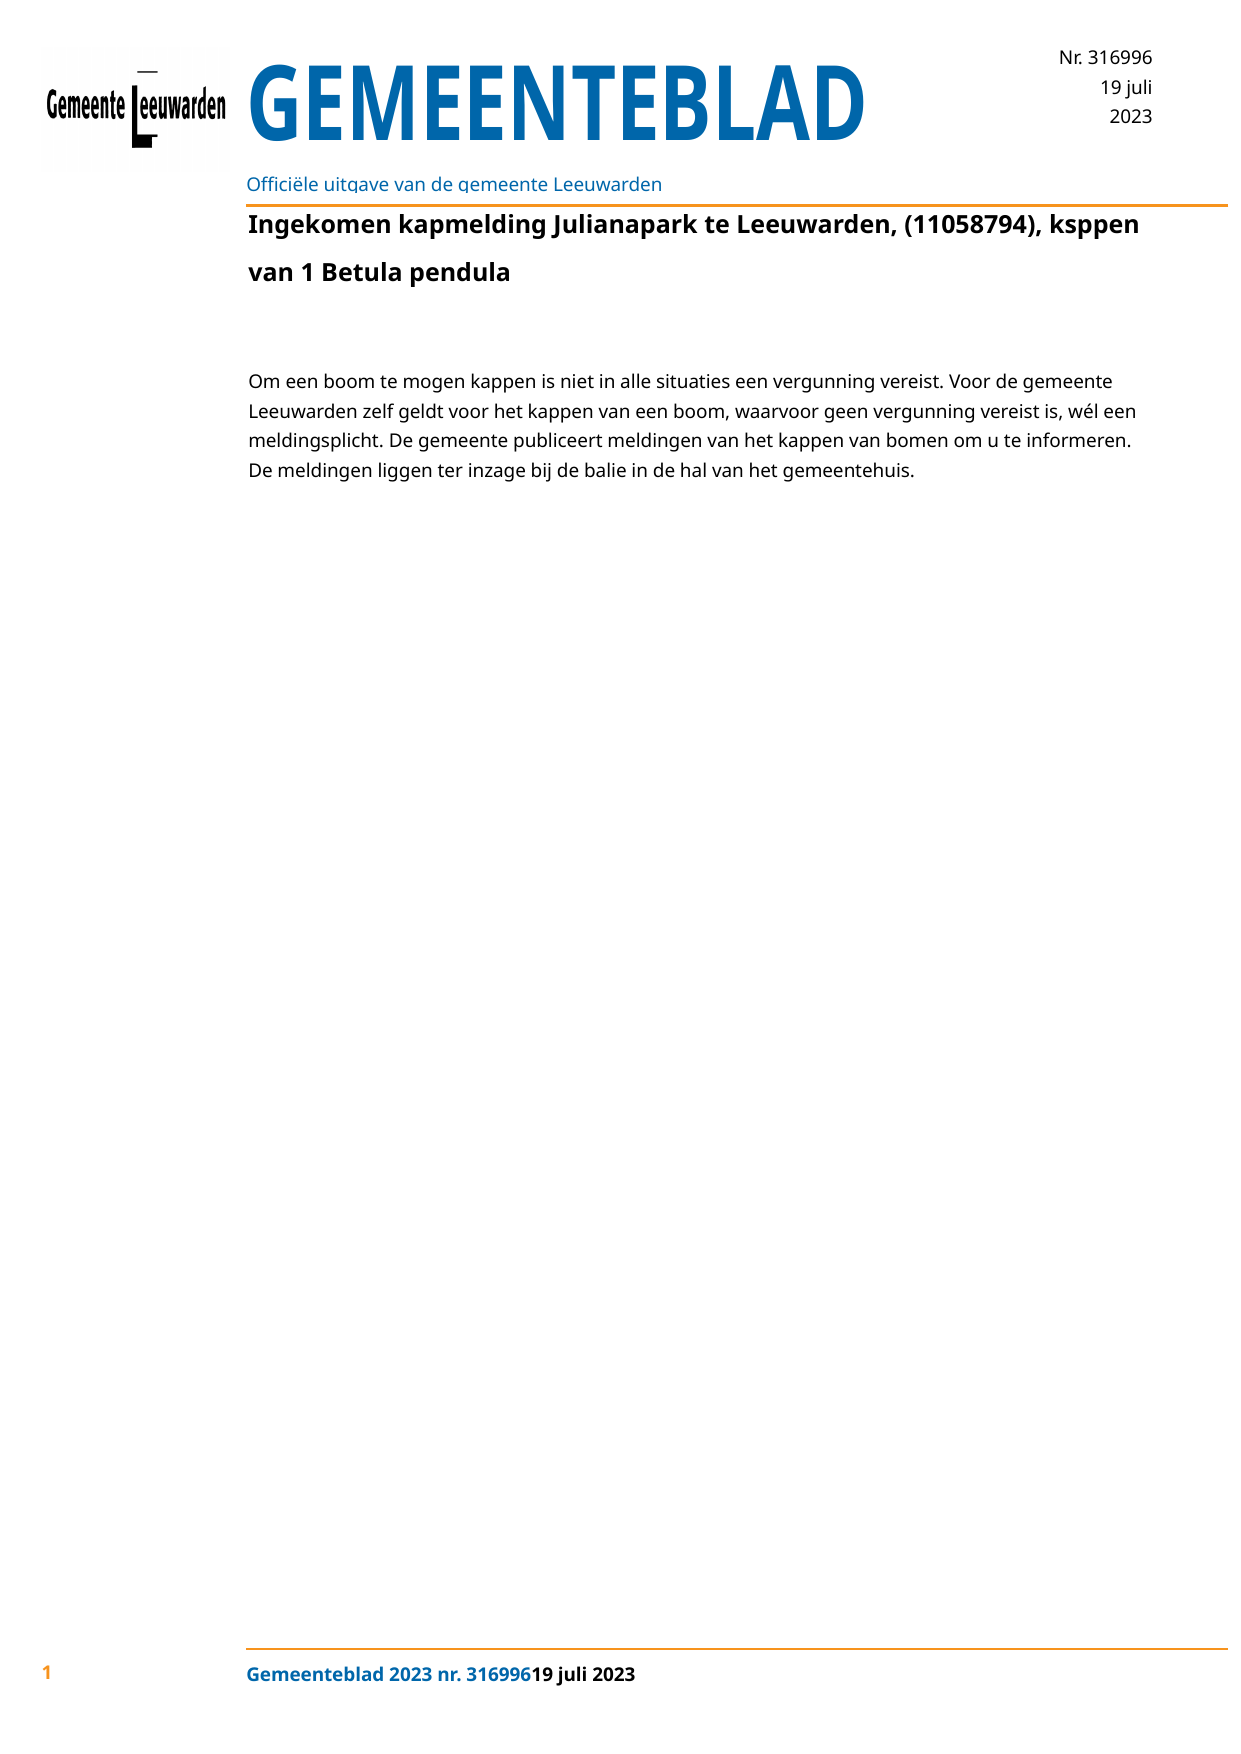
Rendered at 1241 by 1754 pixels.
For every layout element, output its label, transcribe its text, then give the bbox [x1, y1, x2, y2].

text Om een boom te mogen kappen is niet in alle situaties een vergunning vereist. Voor de gemeente Leeuwarden zelf geldt voor het kappen van een boom, waarvoor geen vergunning vereist is, wél een meldingsplicht. De gemeente publiceert meldingen van het kappen van bomen om u te informeren. De meldingen liggen ter inzage bij de balie in de hal van het gemeentehuis. [248, 368, 1152, 483]
text Ingekomen kapmelding Julianapark te Leeuwarden, (11058794), ksppen van 1 Betula pendula [248, 207, 1152, 288]
picture [41, 47, 231, 172]
